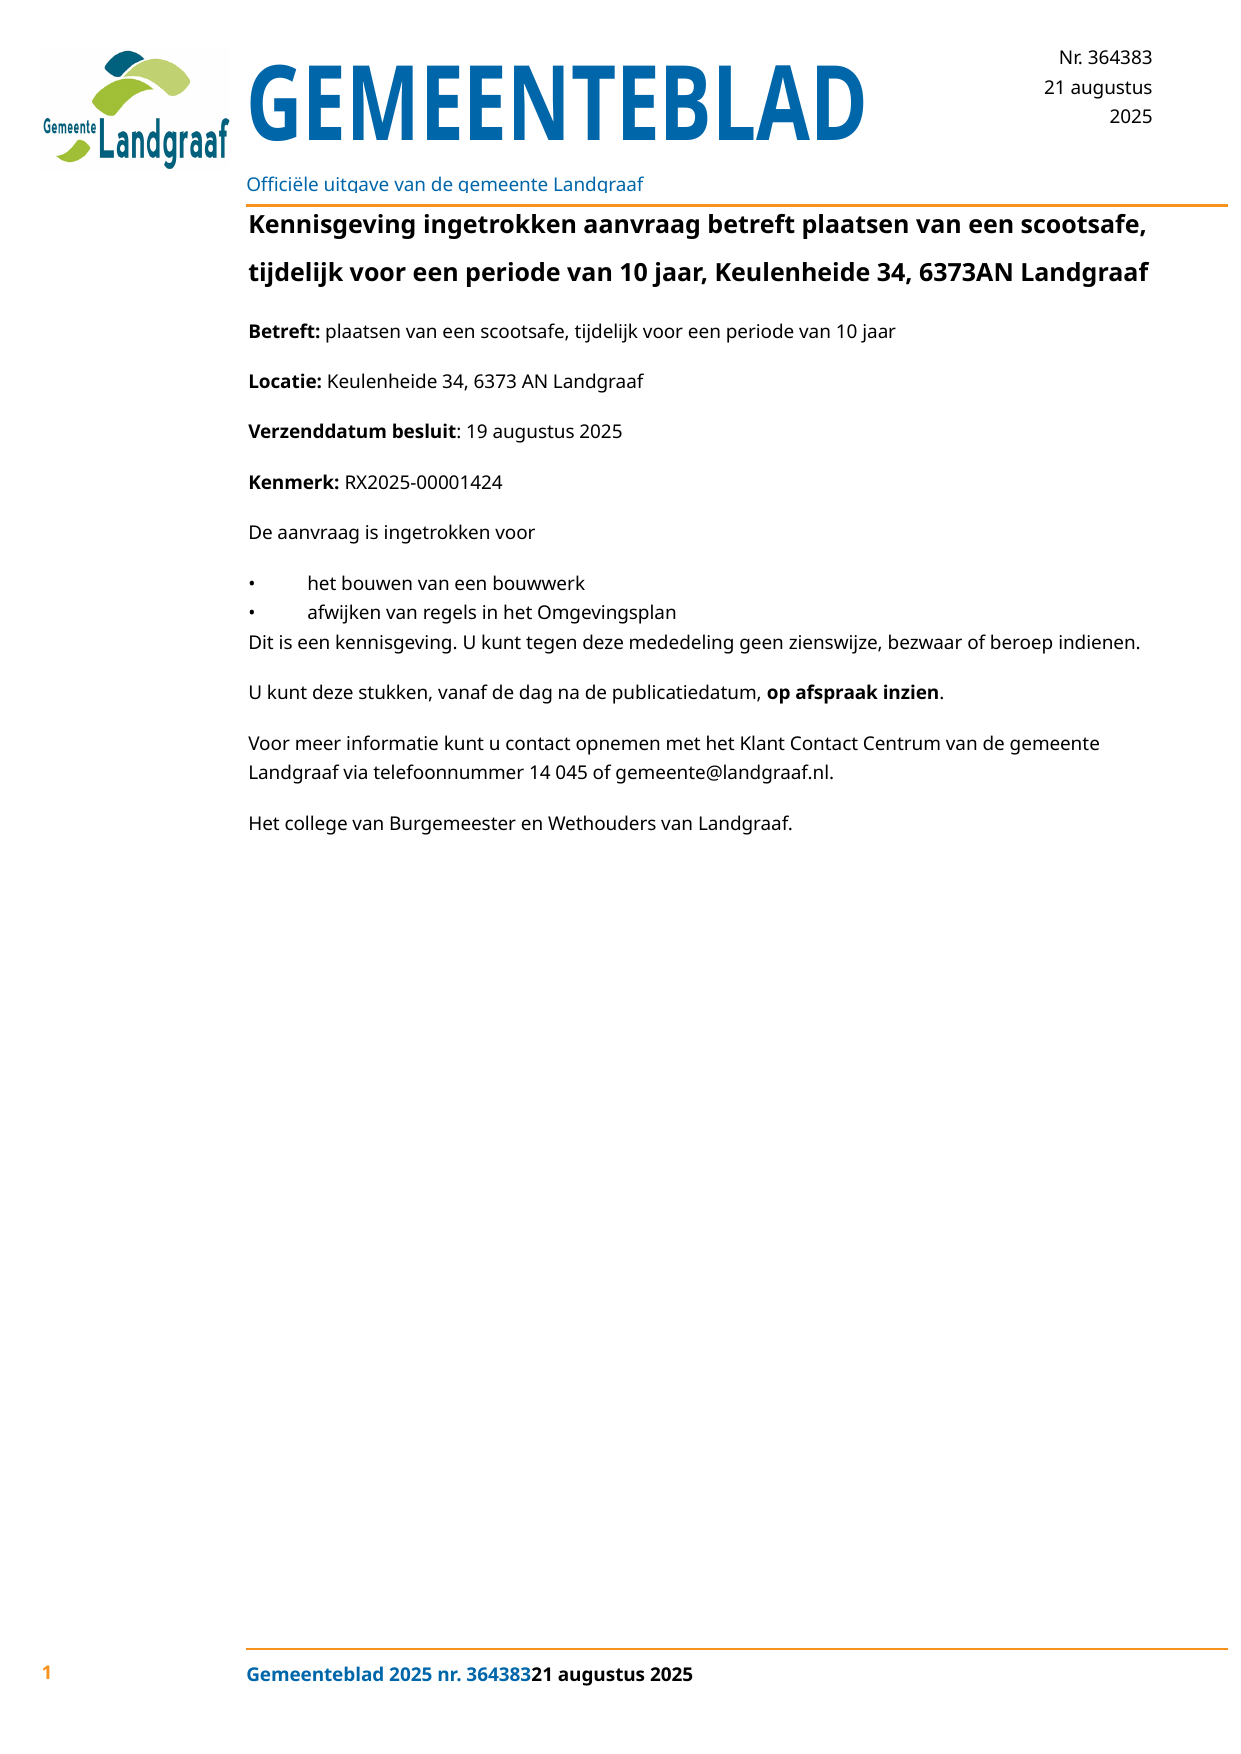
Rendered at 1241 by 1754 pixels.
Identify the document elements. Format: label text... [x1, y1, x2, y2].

text Het college van Burgemeester en Wethouders van Landgraaf. [248, 810, 1152, 836]
text Verzenddatum besluit: 19 augustus 2025 [248, 419, 1152, 444]
text Dit is een kennisgeving. U kunt tegen deze mededeling geen zienswijze, bezwaar of beroep indienen. [248, 629, 1152, 655]
text Kenmerk: RX2025-00001424 [248, 469, 1152, 495]
text Betreft: plaatsen van een scootsafe, tijdelijk voor een periode van 10 jaar [248, 318, 1152, 344]
text Kennisgeving ingetrokken aanvraag betreft plaatsen van een scootsafe, tijdelijk voor een periode van 10 jaar, Keulenheide 34, 6373AN Landgraaf [248, 207, 1152, 288]
text De aanvraag is ingetrokken voor [248, 519, 1152, 545]
text Locatie: Keulenheide 34, 6373 AN Landgraaf [248, 368, 1152, 394]
text U kunt deze stukken, vanaf de dag na de publicatiedatum, op afspraak inzien. [248, 679, 1152, 705]
list het bouwen van een bouwwerk [248, 570, 1152, 596]
picture [41, 47, 231, 172]
text Voor meer informatie kunt u contact opnemen met het Klant Contact Centrum van de gemeente Landgraaf via telefoonnummer 14 045 of gemeente@landgraaf.nl. [248, 730, 1152, 785]
list afwijken van regels in het Omgevingsplan [248, 599, 1152, 625]
